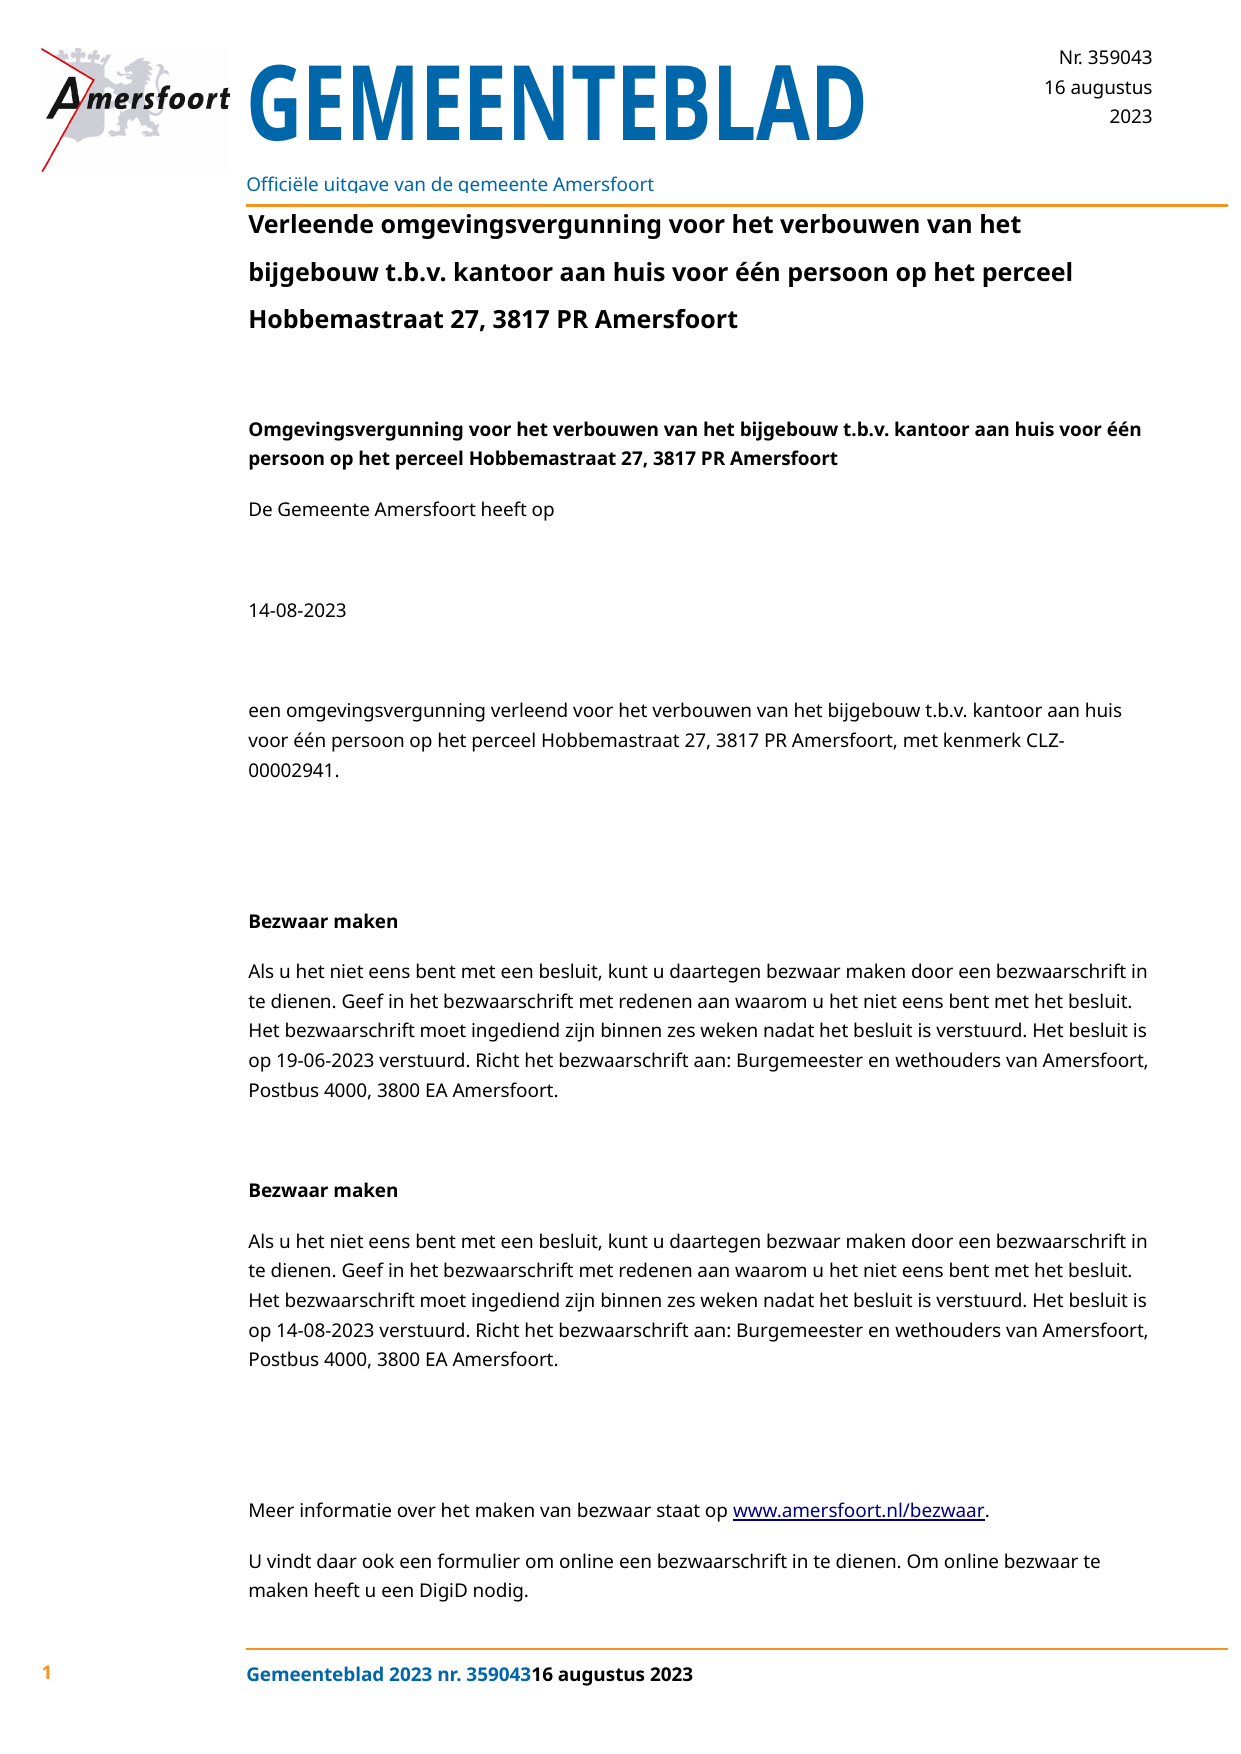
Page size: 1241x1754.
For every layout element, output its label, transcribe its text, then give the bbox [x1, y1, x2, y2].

picture [41, 47, 231, 172]
text Verleende omgevingsvergunning voor het verbouwen van het bijgebouw t.b.v. kantoor aan huis voor één persoon op het perceel Hobbemastraat 27, 3817 PR Amersfoort [248, 207, 1152, 336]
text 14-08-2023 [248, 597, 1152, 622]
text U vindt daar ook een formulier om online een bezwaarschrift in te dienen. Om online bezwaar te maken heeft u een DigiD nodig. [248, 1548, 1152, 1603]
text Meer informatie over het maken van bezwaar staat op www.amersfoort.nl/bezwaar. [248, 1498, 1152, 1523]
text Als u het niet eens bent met een besluit, kunt u daartegen bezwaar maken door een bezwaarschrift in te dienen. Geef in het bezwaarschrift met redenen aan waarom u het niet eens bent met het besluit. Het bezwaarschrift moet ingediend zijn binnen zes weken nadat het besluit is verstuurd. Het besluit is op 19-06-2023 verstuurd. Richt het bezwaarschrift aan: Burgemeester en wethouders van Amersfoort, Postbus 4000, 3800 EA Amersfoort. [248, 958, 1152, 1102]
text Omgevingsvergunning voor het verbouwen van het bijgebouw t.b.v. kantoor aan huis voor één persoon op het perceel Hobbemastraat 27, 3817 PR Amersfoort [248, 416, 1152, 471]
text De Gemeente Amersfoort heeft op [248, 496, 1152, 522]
text Bezwaar maken [248, 1178, 1152, 1203]
text Als u het niet eens bent met een besluit, kunt u daartegen bezwaar maken door een bezwaarschrift in te dienen. Geef in het bezwaarschrift met redenen aan waarom u het niet eens bent met het besluit. Het bezwaarschrift moet ingediend zijn binnen zes weken nadat het besluit is verstuurd. Het besluit is op 14-08-2023 verstuurd. Richt het bezwaarschrift aan: Burgemeester en wethouders van Amersfoort, Postbus 4000, 3800 EA Amersfoort. [248, 1228, 1152, 1372]
text Bezwaar maken [248, 908, 1152, 934]
text een omgevingsvergunning verleend voor het verbouwen van het bijgebouw t.b.v. kantoor aan huis voor één persoon op het perceel Hobbemastraat 27, 3817 PR Amersfoort, met kenmerk CLZ-00002941. [248, 698, 1152, 782]
